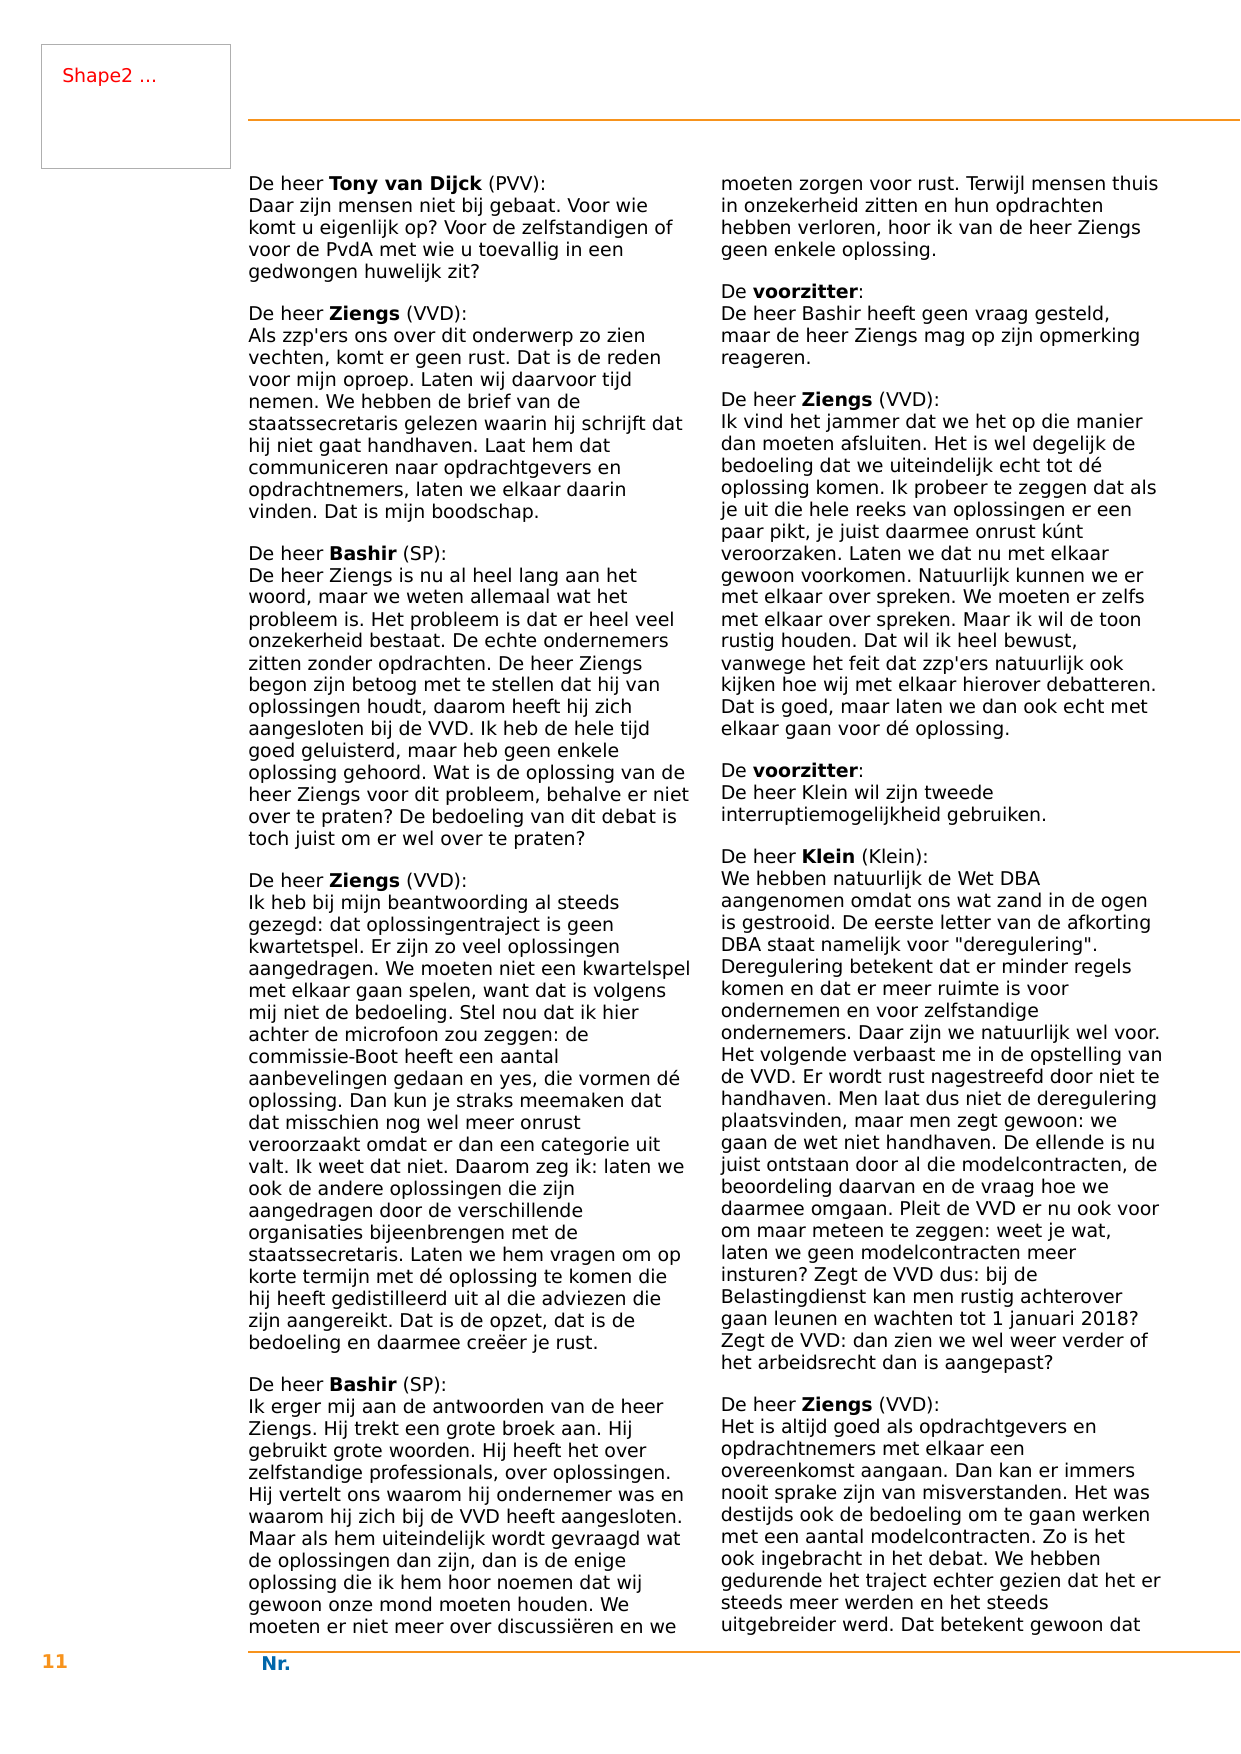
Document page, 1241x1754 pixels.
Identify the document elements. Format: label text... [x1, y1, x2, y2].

text Ik vind het jammer dat we het op die manier dan moeten afsluiten. Het is wel degelijk de bedoeling dat we uiteindelijk echt tot dé oplossing komen. Ik probeer te zeggen dat als je uit die hele reeks van oplossingen er een paar pikt, je juist daarmee onrust kúnt veroorzaken. Laten we dat nu met elkaar gewoon voorkomen. Natuurlijk kunnen we er met elkaar over spreken. We moeten er zelfs met elkaar over spreken. Maar ik wil de toon rustig houden. Dat wil ik heel bewust, vanwege het feit dat zzp'ers natuurlijk ook kijken hoe wij met elkaar hierover debatteren. Dat is goed, maar laten we dan ook echt met elkaar gaan voor dé oplossing. [721, 411, 1163, 740]
text De heer Ziengs is nu al heel lang aan het woord, maar we weten allemaal wat het probleem is. Het probleem is dat er heel veel onzekerheid bestaat. De echte ondernemers zitten zonder opdrachten. De heer Ziengs begon zijn betoog met te stellen dat hij van oplossingen houdt, daarom heeft hij zich aangesloten bij de VVD. Ik heb de hele tijd goed geluisterd, maar heb geen enkele oplossing gehoord. Wat is de oplossing van de heer Ziengs voor dit probleem, behalve er niet over te praten? De bedoeling van dit debat is toch juist om er wel over te praten? [248, 564, 691, 850]
text Als zzp'ers ons over dit onderwerp zo zien vechten, komt er geen rust. Dat is de reden voor mijn oproep. Laten wij daarvoor tijd nemen. We hebben de brief van de staatssecretaris gelezen waarin hij schrijft dat hij niet gaat handhaven. Laat hem dat communiceren naar opdrachtgevers en opdrachtnemers, laten we elkaar daarin vinden. Dat is mijn boodschap. [248, 325, 691, 522]
text De heer Ziengs (VVD): [721, 1394, 1163, 1416]
text Het is altijd goed als opdrachtgevers en opdrachtnemers met elkaar een overeenkomst aangaan. Dan kan er immers nooit sprake zijn van misverstanden. Het was destijds ook de bedoeling om te gaan werken met een aantal modelcontracten. Zo is het ook ingebracht in het debat. We hebben gedurende het traject echter gezien dat het er steeds meer werden en het steeds uitgebreider werd. Dat betekent gewoon dat [721, 1416, 1163, 1636]
text De heer Ziengs (VVD): [248, 303, 691, 325]
text De heer Bashir (SP): [248, 542, 691, 564]
text Daar zijn mensen niet bij gebaat. Voor wie komt u eigenlijk op? Voor de zelfstandigen of voor de PvdA met wie u toevallig in een gedwongen huwelijk zit? [248, 195, 691, 283]
text Ik heb bij mijn beantwoording al steeds gezegd: dat oplossingentraject is geen kwartetspel. Er zijn zo veel oplossingen aangedragen. We moeten niet een kwartelspel met elkaar gaan spelen, want dat is volgens mij niet de bedoeling. Stel nou dat ik hier achter de microfoon zou zeggen: de commissie-Boot heeft een aantal aanbevelingen gedaan en yes, die vormen dé oplossing. Dan kun je straks meemaken dat dat misschien nog wel meer onrust veroorzaakt omdat er dan een categorie uit valt. Ik weet dat niet. Daarom zeg ik: laten we ook de andere oplossingen die zijn aangedragen door de verschillende organisaties bijeenbrengen met de staatssecretaris. Laten we hem vragen om op korte termijn met dé oplossing te komen die hij heeft gedistilleerd uit al die adviezen die zijn aangereikt. Dat is de opzet, dat is de bedoeling en daarmee creëer je rust. [248, 892, 691, 1354]
text De heer Bashir heeft geen vraag gesteld, maar de heer Ziengs mag op zijn opmerking reageren. [721, 303, 1163, 369]
text De voorzitter: [721, 760, 1163, 782]
text De heer Klein wil zijn tweede interruptiemogelijkheid gebruiken. [721, 782, 1163, 826]
text De voorzitter: [721, 281, 1163, 303]
text Ik erger mij aan de antwoorden van de heer Ziengs. Hij trekt een grote broek aan. Hij gebruikt grote woorden. Hij heeft het over zelfstandige professionals, over oplossingen. Hij vertelt ons waarom hij ondernemer was en waarom hij zich bij de VVD heeft aangesloten. Maar als hem uiteindelijk wordt gevraagd wat de oplossingen dan zijn, dan is de enige oplossing die ik hem hoor noemen dat wij gewoon onze mond moeten houden. We moeten er niet meer over discussiëren en we [248, 1396, 691, 1637]
text De heer Bashir (SP): [248, 1374, 691, 1396]
text De heer Ziengs (VVD): [248, 870, 691, 892]
text De heer Ziengs (VVD): [721, 389, 1163, 411]
text De heer Tony van Dijck (PVV): [248, 173, 691, 195]
text moeten zorgen voor rust. Terwijl mensen thuis in onzekerheid zitten en hun opdrachten hebben verloren, hoor ik van de heer Ziengs geen enkele oplossing. [721, 173, 1163, 261]
text We hebben natuurlijk de Wet DBA aangenomen omdat ons wat zand in de ogen is gestrooid. De eerste letter van de afkorting DBA staat namelijk voor "deregulering". Deregulering betekent dat er minder regels komen en dat er meer ruimte is voor ondernemen en voor zelfstandige ondernemers. Daar zijn we natuurlijk wel voor. Het volgende verbaast me in de opstelling van de VVD. Er wordt rust nagestreefd door niet te handhaven. Men laat dus niet de deregulering plaatsvinden, maar men zegt gewoon: we gaan de wet niet handhaven. De ellende is nu juist ontstaan door al die modelcontracten, de beoordeling daarvan en de vraag hoe we daarmee omgaan. Pleit de VVD er nu ook voor om maar meteen te zeggen: weet je wat, laten we geen modelcontracten meer insturen? Zegt de VVD dus: bij de Belastingdienst kan men rustig achterover gaan leunen en wachten tot 1 januari 2018? Zegt de VVD: dan zien we wel weer verder of het arbeidsrecht dan is aangepast? [721, 868, 1163, 1374]
text De heer Klein (Klein): [721, 846, 1163, 868]
